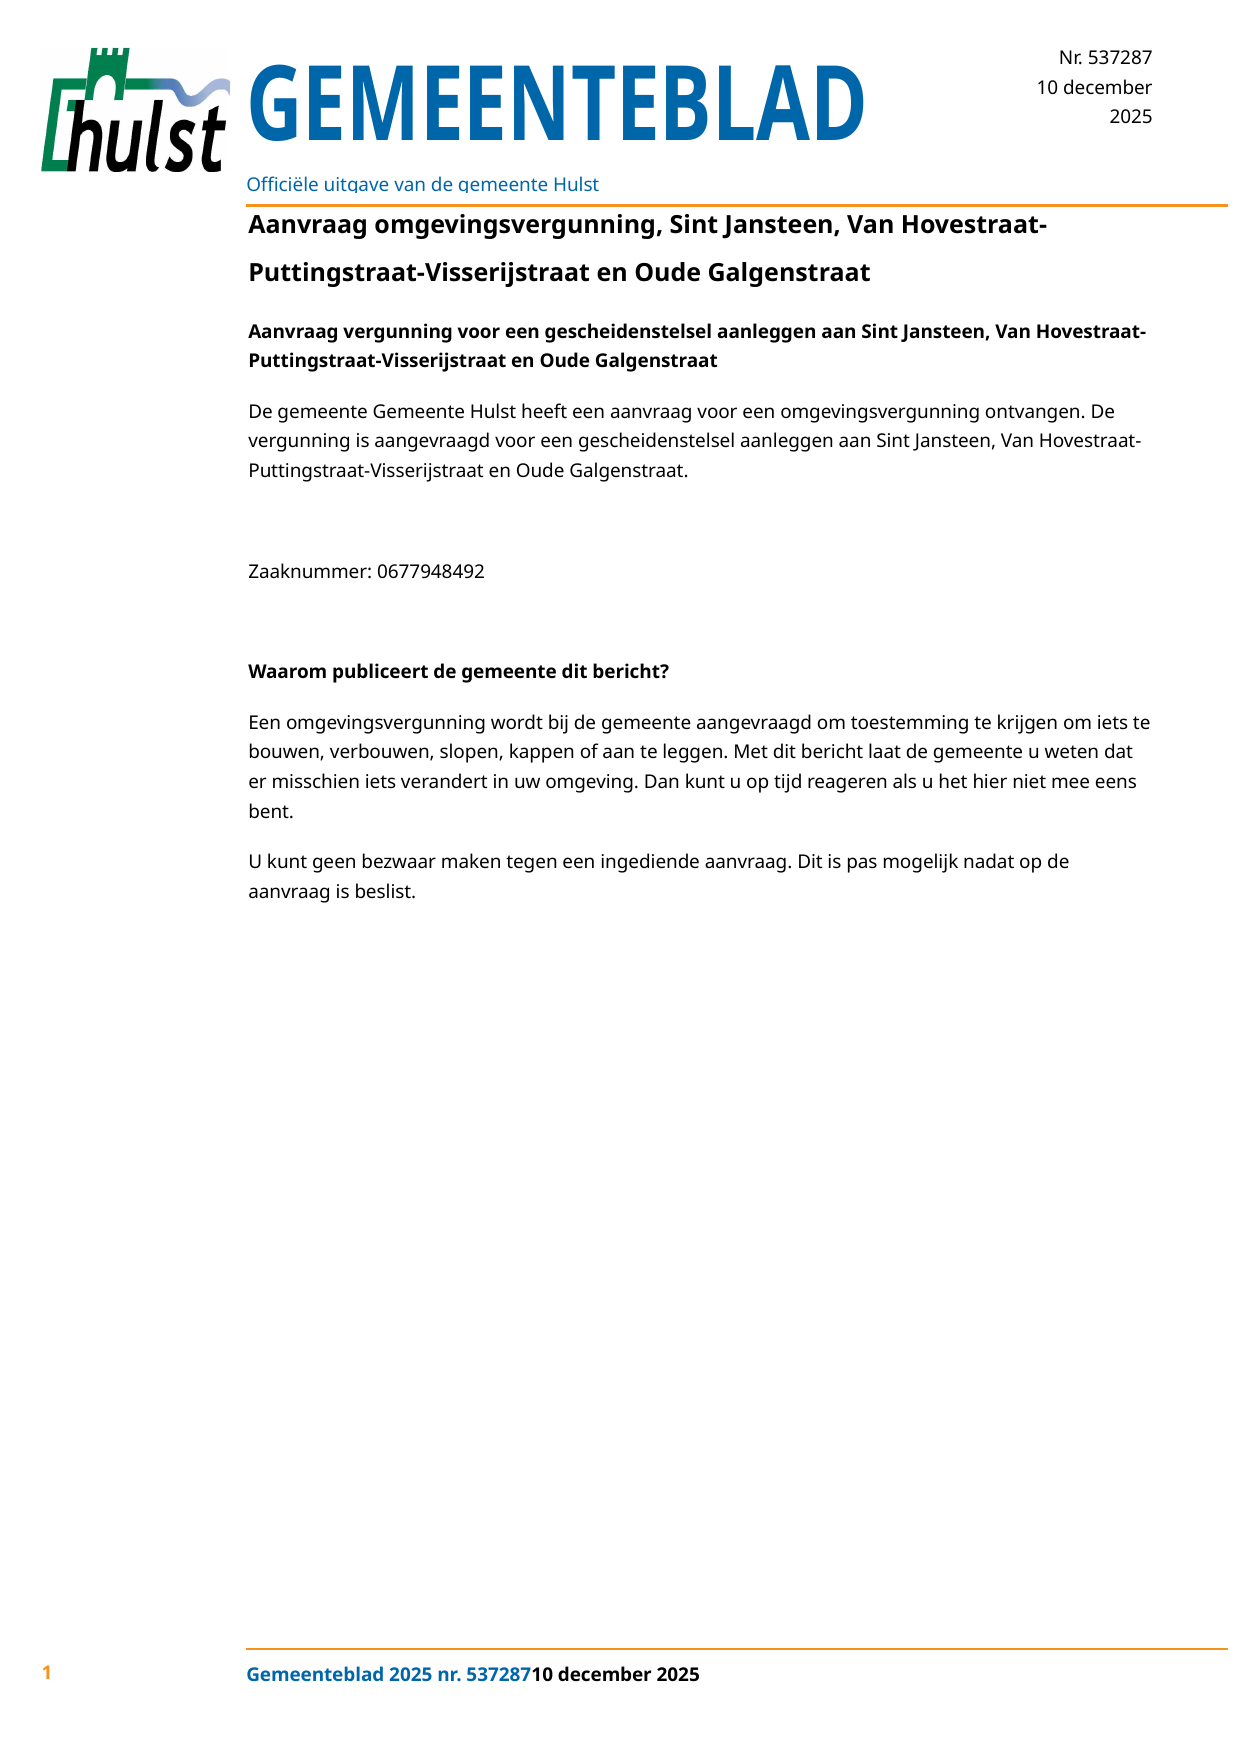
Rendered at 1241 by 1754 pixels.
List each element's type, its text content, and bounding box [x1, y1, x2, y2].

text De gemeente Gemeente Hulst heeft een aanvraag voor een omgevingsvergunning ontvangen. De vergunning is aangevraagd voor een gescheidenstelsel aanleggen aan Sint Jansteen, Van Hovestraat- Puttingstraat-Visserijstraat en Oude Galgenstraat. [248, 398, 1152, 483]
text Aanvraag omgevingsvergunning, Sint Jansteen, Van Hovestraat- Puttingstraat-Visserijstraat en Oude Galgenstraat [248, 207, 1152, 288]
text U kunt geen bezwaar maken tegen een ingediende aanvraag. Dit is pas mogelijk nadat op de aanvraag is beslist. [248, 848, 1152, 904]
text Zaaknummer: 0677948492 [248, 558, 1152, 584]
text Waarom publiceert de gemeente dit bericht? [248, 659, 1152, 684]
picture [41, 47, 231, 172]
text Aanvraag vergunning voor een gescheidenstelsel aanleggen aan Sint Jansteen, Van Hovestraat- Puttingstraat-Visserijstraat en Oude Galgenstraat [248, 318, 1152, 373]
text Een omgevingsvergunning wordt bij de gemeente aangevraagd om toestemming te krijgen om iets te bouwen, verbouwen, slopen, kappen of aan te leggen. Met dit bericht laat de gemeente u weten dat er misschien iets verandert in uw omgeving. Dan kunt u op tijd reageren als u het hier niet mee eens bent. [248, 709, 1152, 824]
